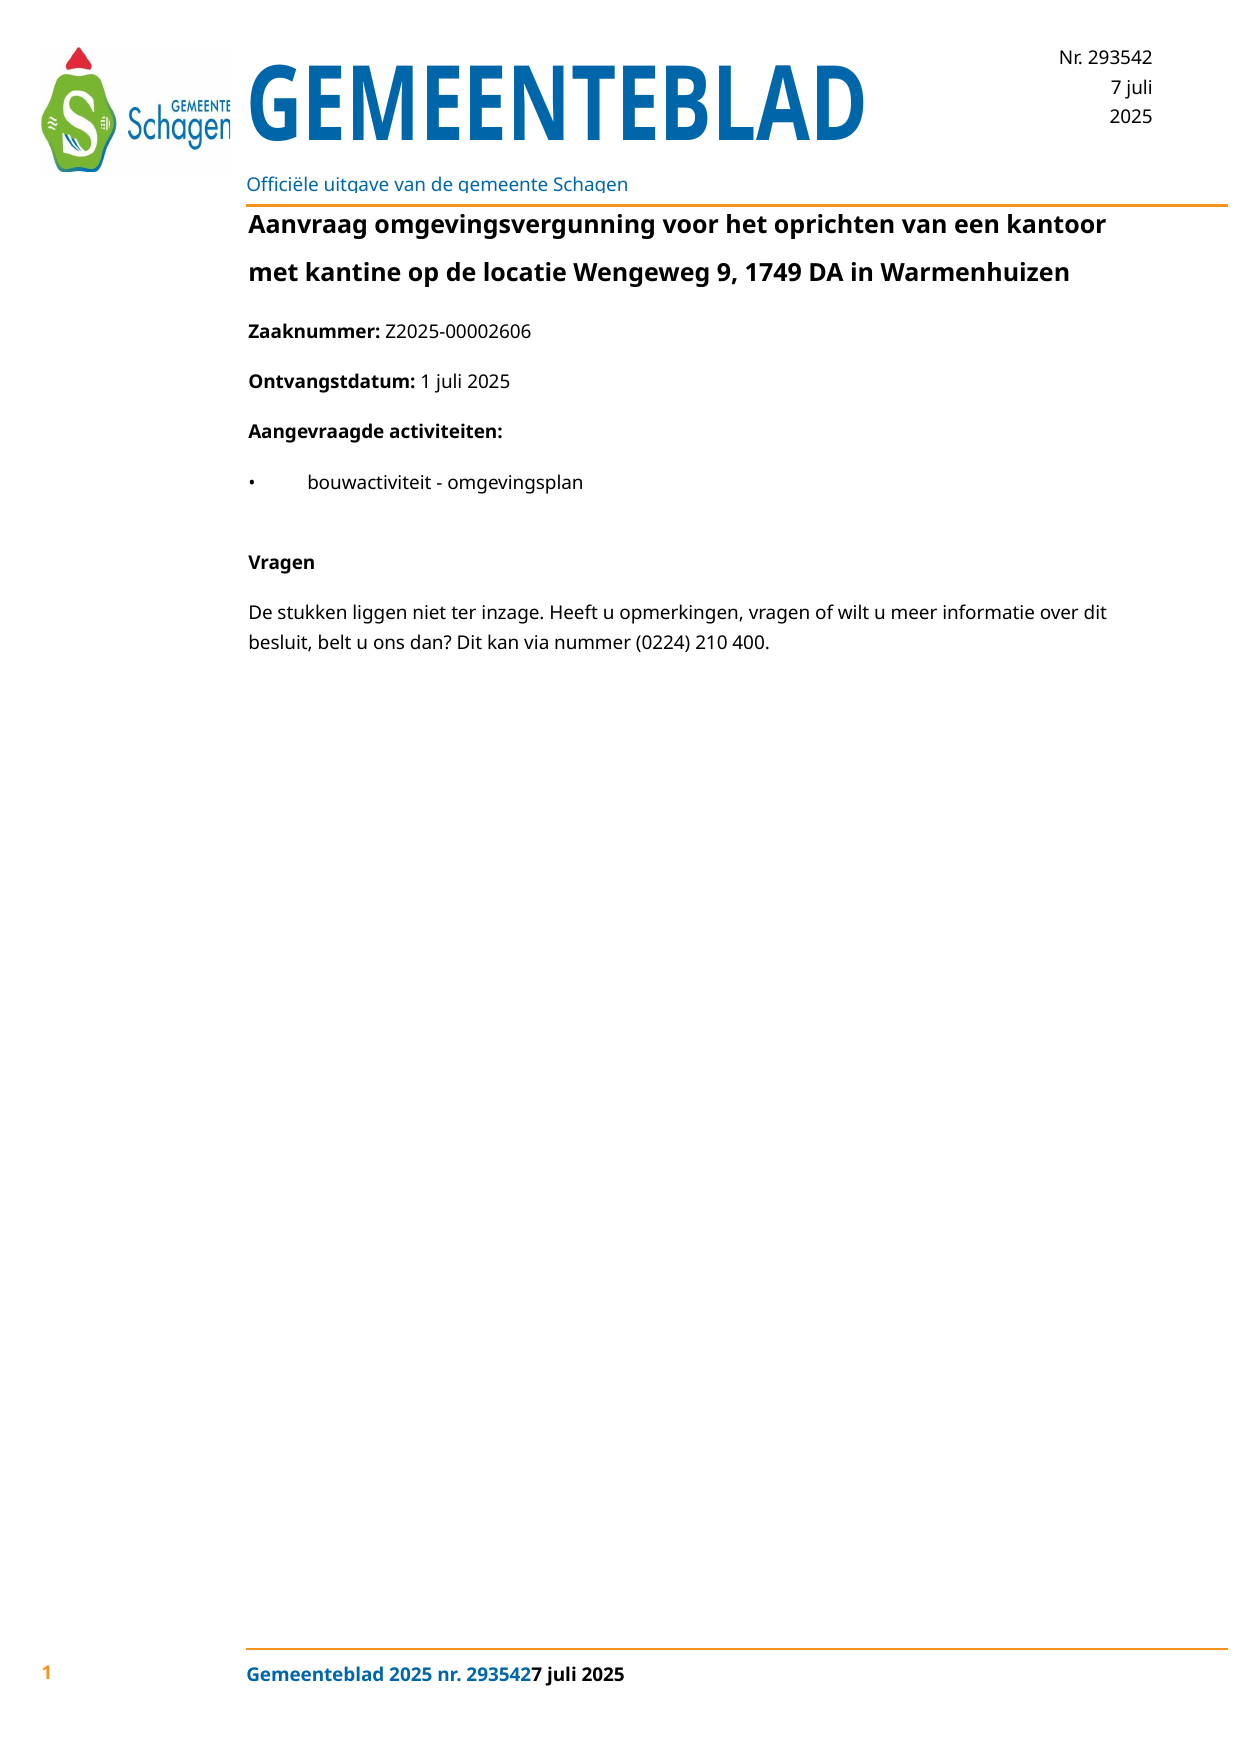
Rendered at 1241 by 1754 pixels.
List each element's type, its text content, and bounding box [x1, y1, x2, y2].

text Aanvraag omgevingsvergunning voor het oprichten van een kantoor met kantine op de locatie Wengeweg 9, 1749 DA in Warmenhuizen [248, 207, 1152, 288]
text Zaaknummer: Z2025-00002606 [248, 318, 1152, 344]
text Vragen [248, 549, 1152, 575]
picture [41, 47, 231, 172]
text Aangevraagde activiteiten: [248, 419, 1152, 444]
text Ontvangstdatum: 1 juli 2025 [248, 368, 1152, 394]
list bouwactiviteit - omgevingsplan [248, 469, 1152, 495]
text De stukken liggen niet ter inzage. Heeft u opmerkingen, vragen of wilt u meer informatie over dit besluit, belt u ons dan? Dit kan via nummer (0224) 210 400. [248, 599, 1152, 655]
